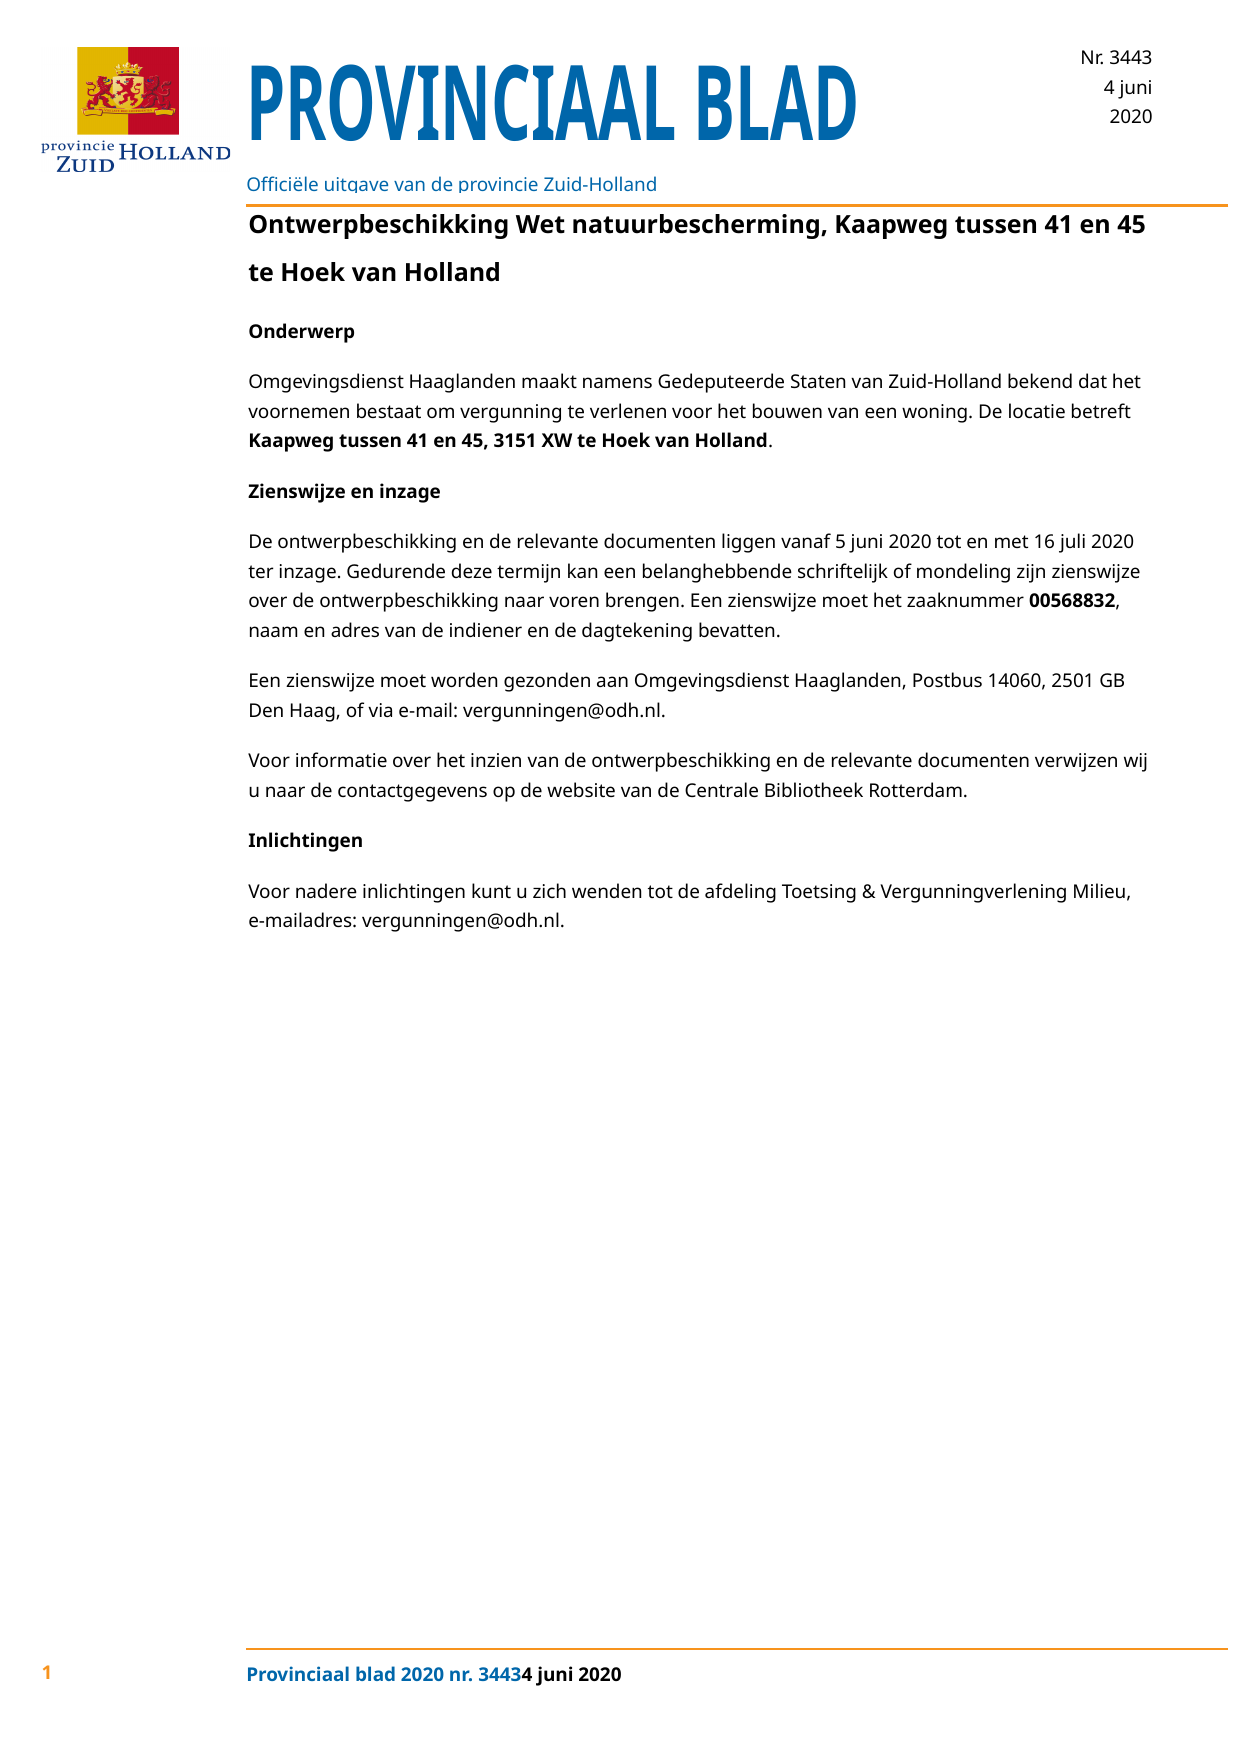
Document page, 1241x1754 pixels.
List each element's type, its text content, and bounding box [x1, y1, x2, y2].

text Onderwerp [248, 318, 1152, 344]
picture [41, 47, 231, 172]
text Een zienswijze moet worden gezonden aan Omgevingsdienst Haaglanden, Postbus 14060, 2501 GB Den Haag, of via e-mail: vergunningen@odh.nl. [248, 667, 1152, 723]
text Zienswijze en inzage [248, 478, 1152, 504]
text Voor nadere inlichtingen kunt u zich wenden tot de afdeling Toetsing & Vergunningverlening Milieu, e-mailadres: vergunningen@odh.nl. [248, 878, 1152, 933]
text De ontwerpbeschikking en de relevante documenten liggen vanaf 5 juni 2020 tot en met 16 juli 2020 ter inzage. Gedurende deze termijn kan een belanghebbende schriftelijk of mondeling zijn zienswijze over de ontwerpbeschikking naar voren brengen. Een zienswijze moet het zaaknummer 00568832, naam en adres van de indiener en de dagtekening bevatten. [248, 528, 1152, 643]
text Ontwerpbeschikking Wet natuurbescherming, Kaapweg tussen 41 en 45 te Hoek van Holland [248, 207, 1152, 288]
text Omgevingsdienst Haaglanden maakt namens Gedeputeerde Staten van Zuid-Holland bekend dat het voornemen bestaat om vergunning te verlenen voor het bouwen van een woning. De locatie betreft Kaapweg tussen 41 en 45, 3151 XW te Hoek van Holland. [248, 368, 1152, 453]
text Voor informatie over het inzien van de ontwerpbeschikking en de relevante documenten verwijzen wij u naar de contactgegevens op de website van de Centrale Bibliotheek Rotterdam. [248, 747, 1152, 803]
text Inlichtingen [248, 827, 1152, 853]
